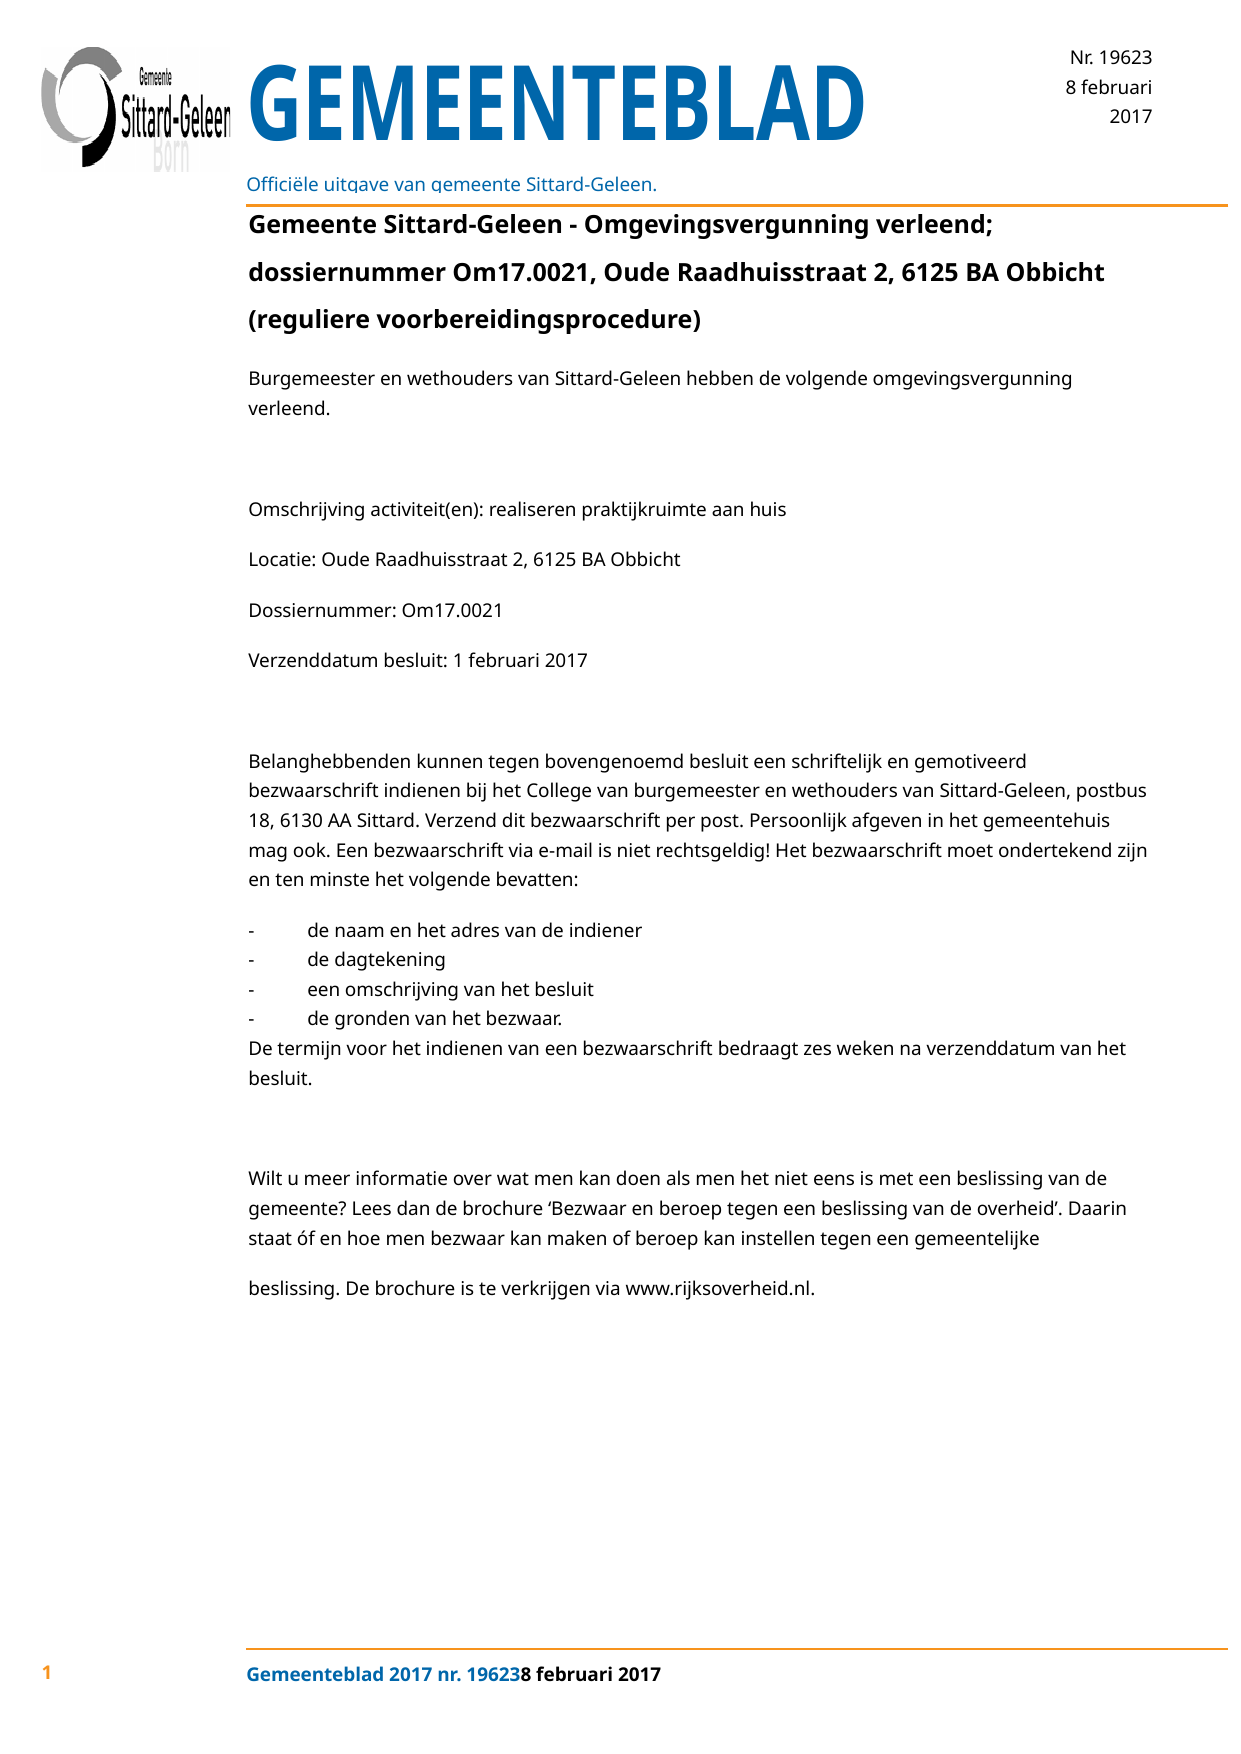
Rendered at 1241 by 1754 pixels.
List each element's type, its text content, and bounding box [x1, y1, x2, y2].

text Wilt u meer informatie over wat men kan doen als men het niet eens is met een beslissing van de gemeente? Lees dan de brochure ‘Bezwaar en beroep tegen een beslissing van de overheid’. Daarin staat óf en hoe men bezwaar kan maken of beroep kan instellen tegen een gemeentelijke [248, 1166, 1152, 1250]
text Belanghebbenden kunnen tegen bovengenoemd besluit een schriftelijk en gemotiveerd bezwaarschrift indienen bij het College van burgemeester en wethouders van Sittard-Geleen, postbus 18, 6130 AA Sittard. Verzend dit bezwaarschrift per post. Persoonlijk afgeven in het gemeentehuis mag ook. Een bezwaarschrift via e-mail is niet rechtsgeldig! Het bezwaarschrift moet ondertekend zijn en ten minste het volgende bevatten: [248, 748, 1152, 892]
list een omschrijving van het besluit [248, 976, 1152, 1002]
text De termijn voor het indienen van een bezwaarschrift bedraagt zes weken na verzenddatum van het besluit. [248, 1035, 1152, 1090]
picture [41, 47, 231, 172]
text Dossiernummer: Om17.0021 [248, 597, 1152, 622]
text Burgemeester en wethouders van Sittard-Geleen hebben de volgende omgevingsvergunning verleend. [248, 366, 1152, 421]
list de gronden van het bezwaar. [248, 1006, 1152, 1031]
list de naam en het adres van de indiener [248, 917, 1152, 942]
text Locatie: Oude Raadhuisstraat 2, 6125 BA Obbicht [248, 546, 1152, 572]
text beslissing. De brochure is te verkrijgen via www.rijksoverheid.nl. [248, 1275, 1152, 1301]
text Omschrijving activiteit(en): realiseren praktijkruimte aan huis [248, 496, 1152, 522]
text Gemeente Sittard-Geleen - Omgevingsvergunning verleend; dossiernummer Om17.0021, Oude Raadhuisstraat 2, 6125 BA Obbicht (reguliere voorbereidingsprocedure) [248, 207, 1152, 336]
list de dagtekening [248, 946, 1152, 972]
text Verzenddatum besluit: 1 februari 2017 [248, 647, 1152, 673]
